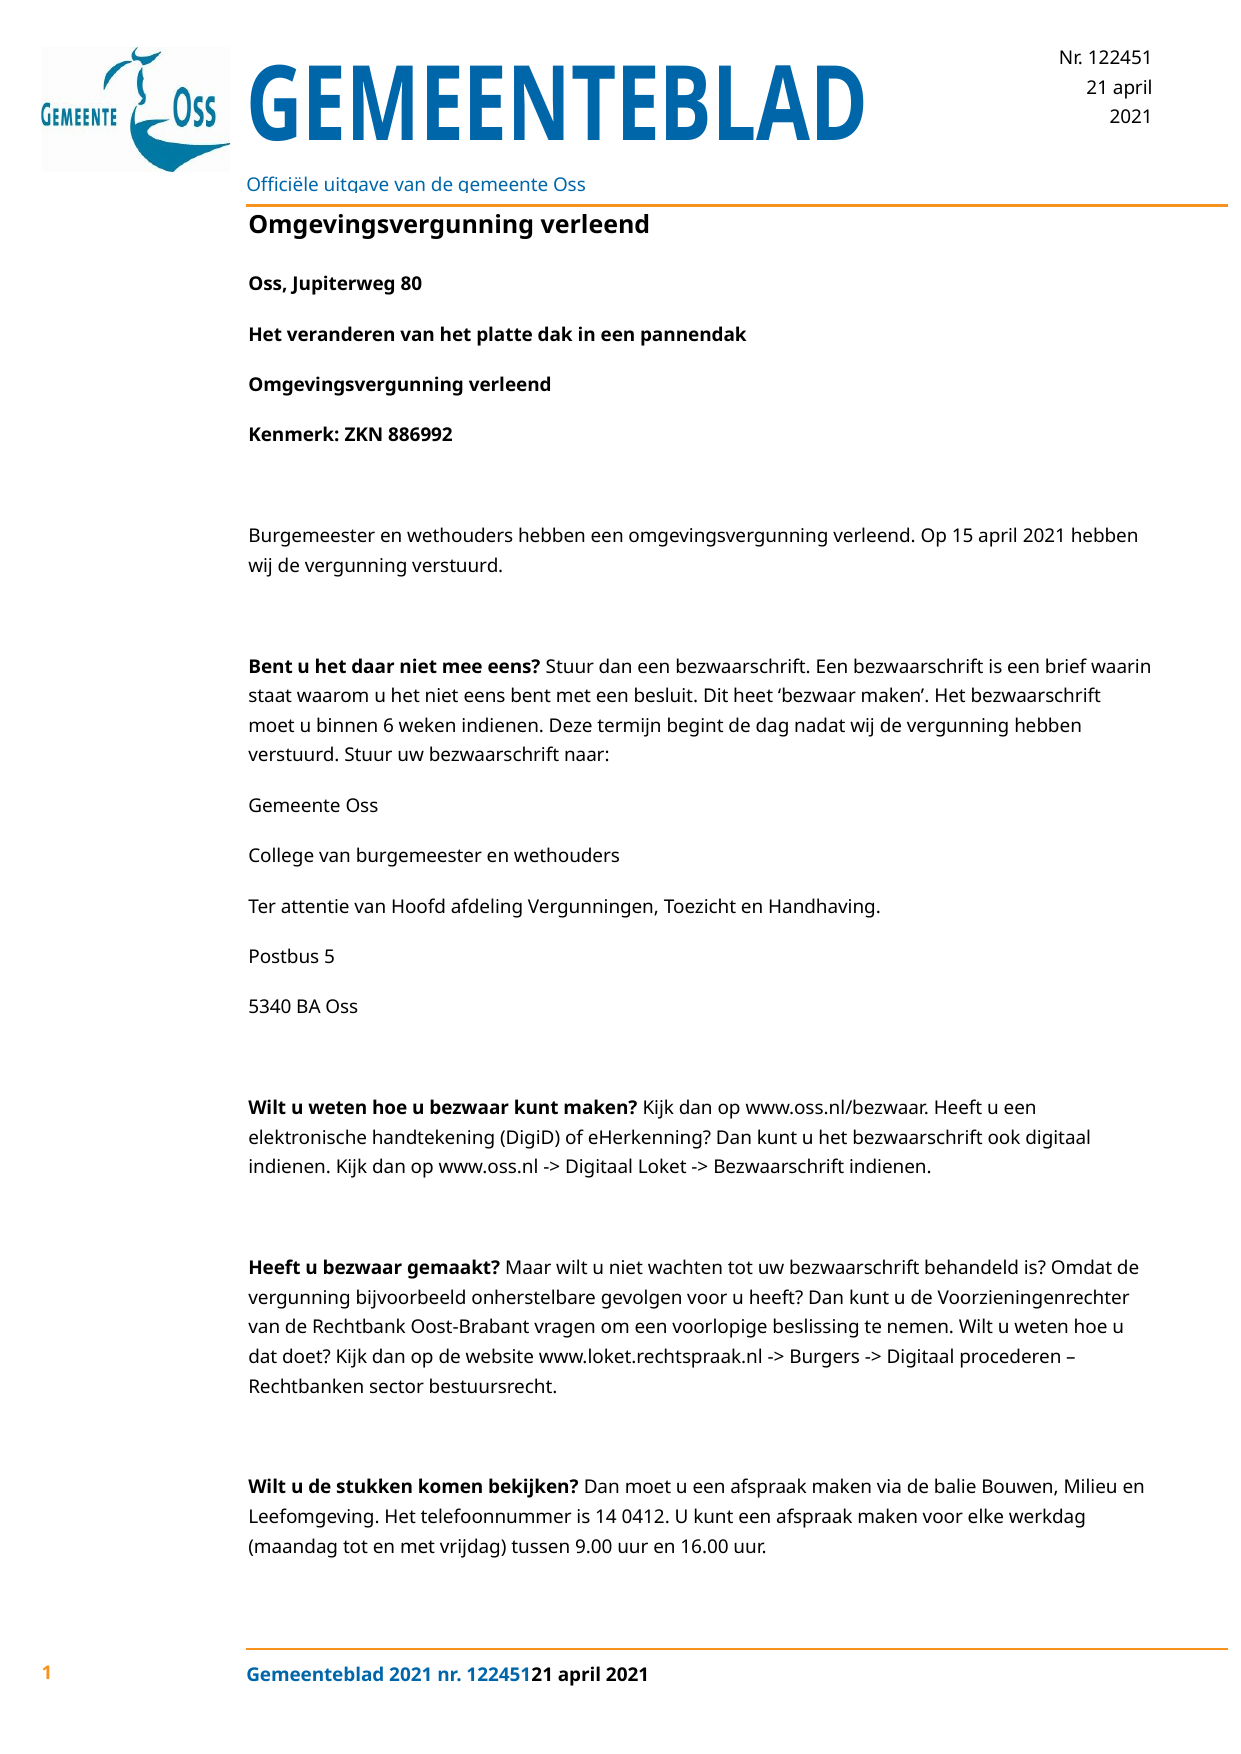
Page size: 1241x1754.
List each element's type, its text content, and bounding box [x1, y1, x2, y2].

text 5340 BA Oss [248, 994, 1152, 1019]
text Omgevingsvergunning verleend [248, 207, 1152, 241]
text Postbus 5 [248, 943, 1152, 969]
text Het veranderen van het platte dak in een pannendak [248, 321, 1152, 346]
text Gemeente Oss [248, 792, 1152, 818]
text Oss, Jupiterweg 80 [248, 270, 1152, 296]
text Omgevingsvergunning verleend [248, 371, 1152, 397]
text Kenmerk: ZKN 886992 [248, 422, 1152, 447]
text Wilt u weten hoe u bezwaar kunt maken? Kijk dan op www.oss.nl/bezwaar. Heeft u een elektronische handtekening (DigiD) of eHerkenning? Dan kunt u het bezwaarschrift ook digitaal indienen. Kijk dan op www.oss.nl -> Digitaal Loket -> Bezwaarschrift indienen. [248, 1094, 1152, 1179]
text Burgemeester en wethouders hebben een omgevingsvergunning verleend. Op 15 april 2021 hebben wij de vergunning verstuurd. [248, 522, 1152, 578]
picture [41, 47, 231, 172]
text College van burgemeester en wethouders [248, 842, 1152, 868]
text Heeft u bezwaar gemaakt? Maar wilt u niet wachten tot uw bezwaarschrift behandeld is? Omdat de vergunning bijvoorbeeld onherstelbare gevolgen voor u heeft? Dan kunt u de Voorzieningenrechter van de Rechtbank Oost-Brabant vragen om een voorlopige beslissing te nemen. Wilt u weten hoe u dat doet? Kijk dan op de website www.loket.rechtspraak.nl -> Burgers -> Digitaal procederen – Rechtbanken sector bestuursrecht. [248, 1254, 1152, 1398]
text Wilt u de stukken komen bekijken? Dan moet u een afspraak maken via de balie Bouwen, Milieu en Leefomgeving. Het telefoonnummer is 14 0412. U kunt een afspraak maken voor elke werkdag (maandag tot en met vrijdag) tussen 9.00 uur en 16.00 uur. [248, 1474, 1152, 1558]
text Bent u het daar niet mee eens? Stuur dan een bezwaarschrift. Een bezwaarschrift is een brief waarin staat waarom u het niet eens bent met een besluit. Dit heet ‘bezwaar maken’. Het bezwaarschrift moet u binnen 6 weken indienen. Deze termijn begint de dag nadat wij de vergunning hebben verstuurd. Stuur uw bezwaarschrift naar: [248, 653, 1152, 767]
text Ter attentie van Hoofd afdeling Vergunningen, Toezicht en Handhaving. [248, 893, 1152, 918]
